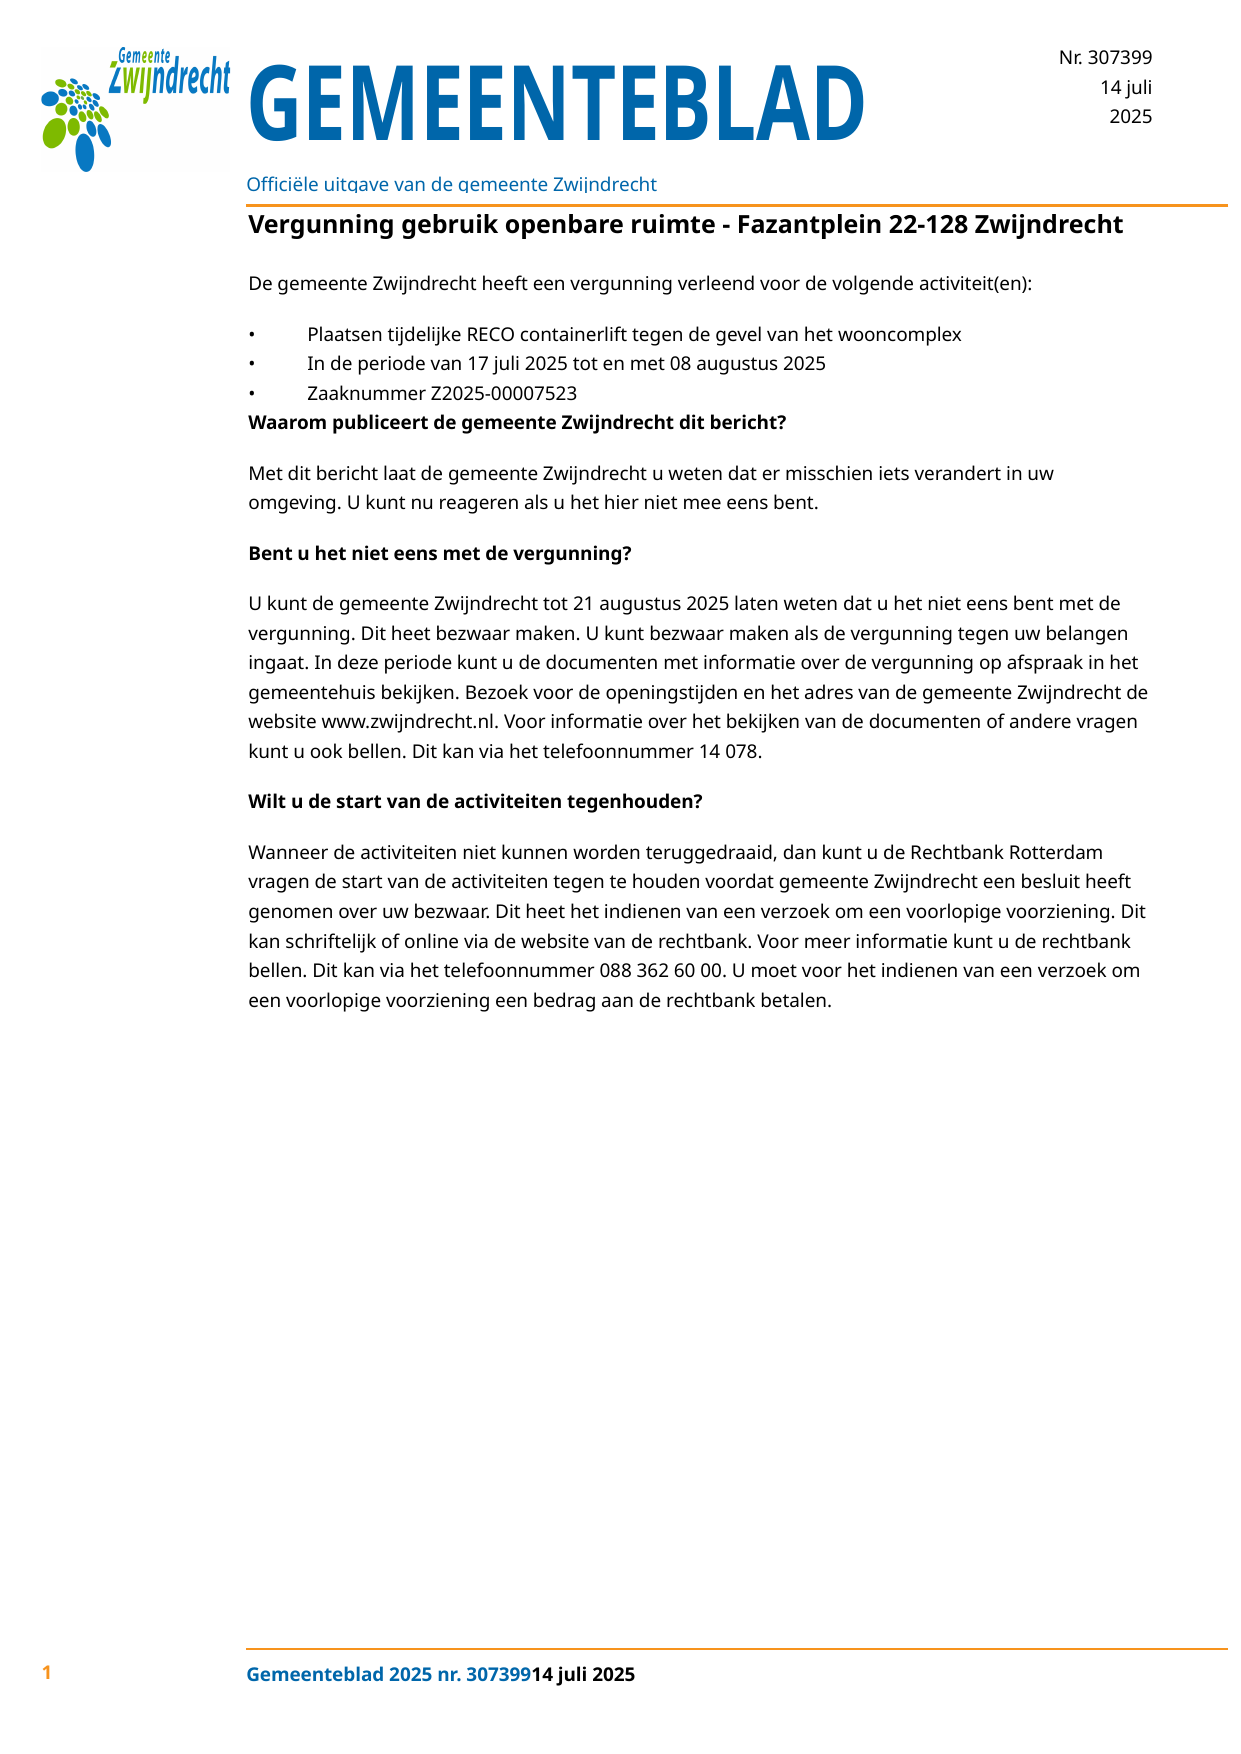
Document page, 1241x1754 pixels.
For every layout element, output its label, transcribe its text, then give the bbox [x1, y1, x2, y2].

text Vergunning gebruik openbare ruimte - Fazantplein 22-128 Zwijndrecht [248, 207, 1152, 241]
text De gemeente Zwijndrecht heeft een vergunning verleend voor de volgende activiteit(en): [248, 270, 1152, 296]
text U kunt de gemeente Zwijndrecht tot 21 augustus 2025 laten weten dat u het niet eens bent met de vergunning. Dit heet bezwaar maken. U kunt bezwaar maken als de vergunning tegen uw belangen ingaat. In deze periode kunt u de documenten met informatie over de vergunning op afspraak in het gemeentehuis bekijken. Bezoek voor de openingstijden en het adres van de gemeente Zwijndrecht de website www.zwijndrecht.nl. Voor informatie over het bekijken van de documenten of andere vragen kunt u ook bellen. Dit kan via het telefoonnummer 14 078. [248, 590, 1152, 764]
text Waarom publiceert de gemeente Zwijndrecht dit bericht? [248, 409, 1152, 435]
list Zaaknummer Z2025-00007523 [248, 380, 1152, 406]
text Wanneer de activiteiten niet kunnen worden teruggedraaid, dan kunt u de Rechtbank Rotterdam vragen de start van de activiteiten tegen te houden voordat gemeente Zwijndrecht een besluit heeft genomen over uw bezwaar. Dit heet het indienen van een verzoek om een voorlopige voorziening. Dit kan schriftelijk of online via de website van de rechtbank. Voor meer informatie kunt u de rechtbank bellen. Dit kan via het telefoonnummer 088 362 60 00. U moet voor het indienen van een verzoek om een voorlopige voorziening een bedrag aan de rechtbank betalen. [248, 839, 1152, 1013]
list Plaatsen tijdelijke RECO containerlift tegen de gevel van het wooncomplex [248, 321, 1152, 346]
text Met dit bericht laat de gemeente Zwijndrecht u weten dat er misschien iets verandert in uw omgeving. U kunt nu reageren als u het hier niet mee eens bent. [248, 460, 1152, 515]
text Bent u het niet eens met de vergunning? [248, 540, 1152, 566]
text Wilt u de start van de activiteiten tegenhouden? [248, 789, 1152, 814]
list In de periode van 17 juli 2025 tot en met 08 augustus 2025 [248, 350, 1152, 376]
picture [41, 47, 231, 172]
